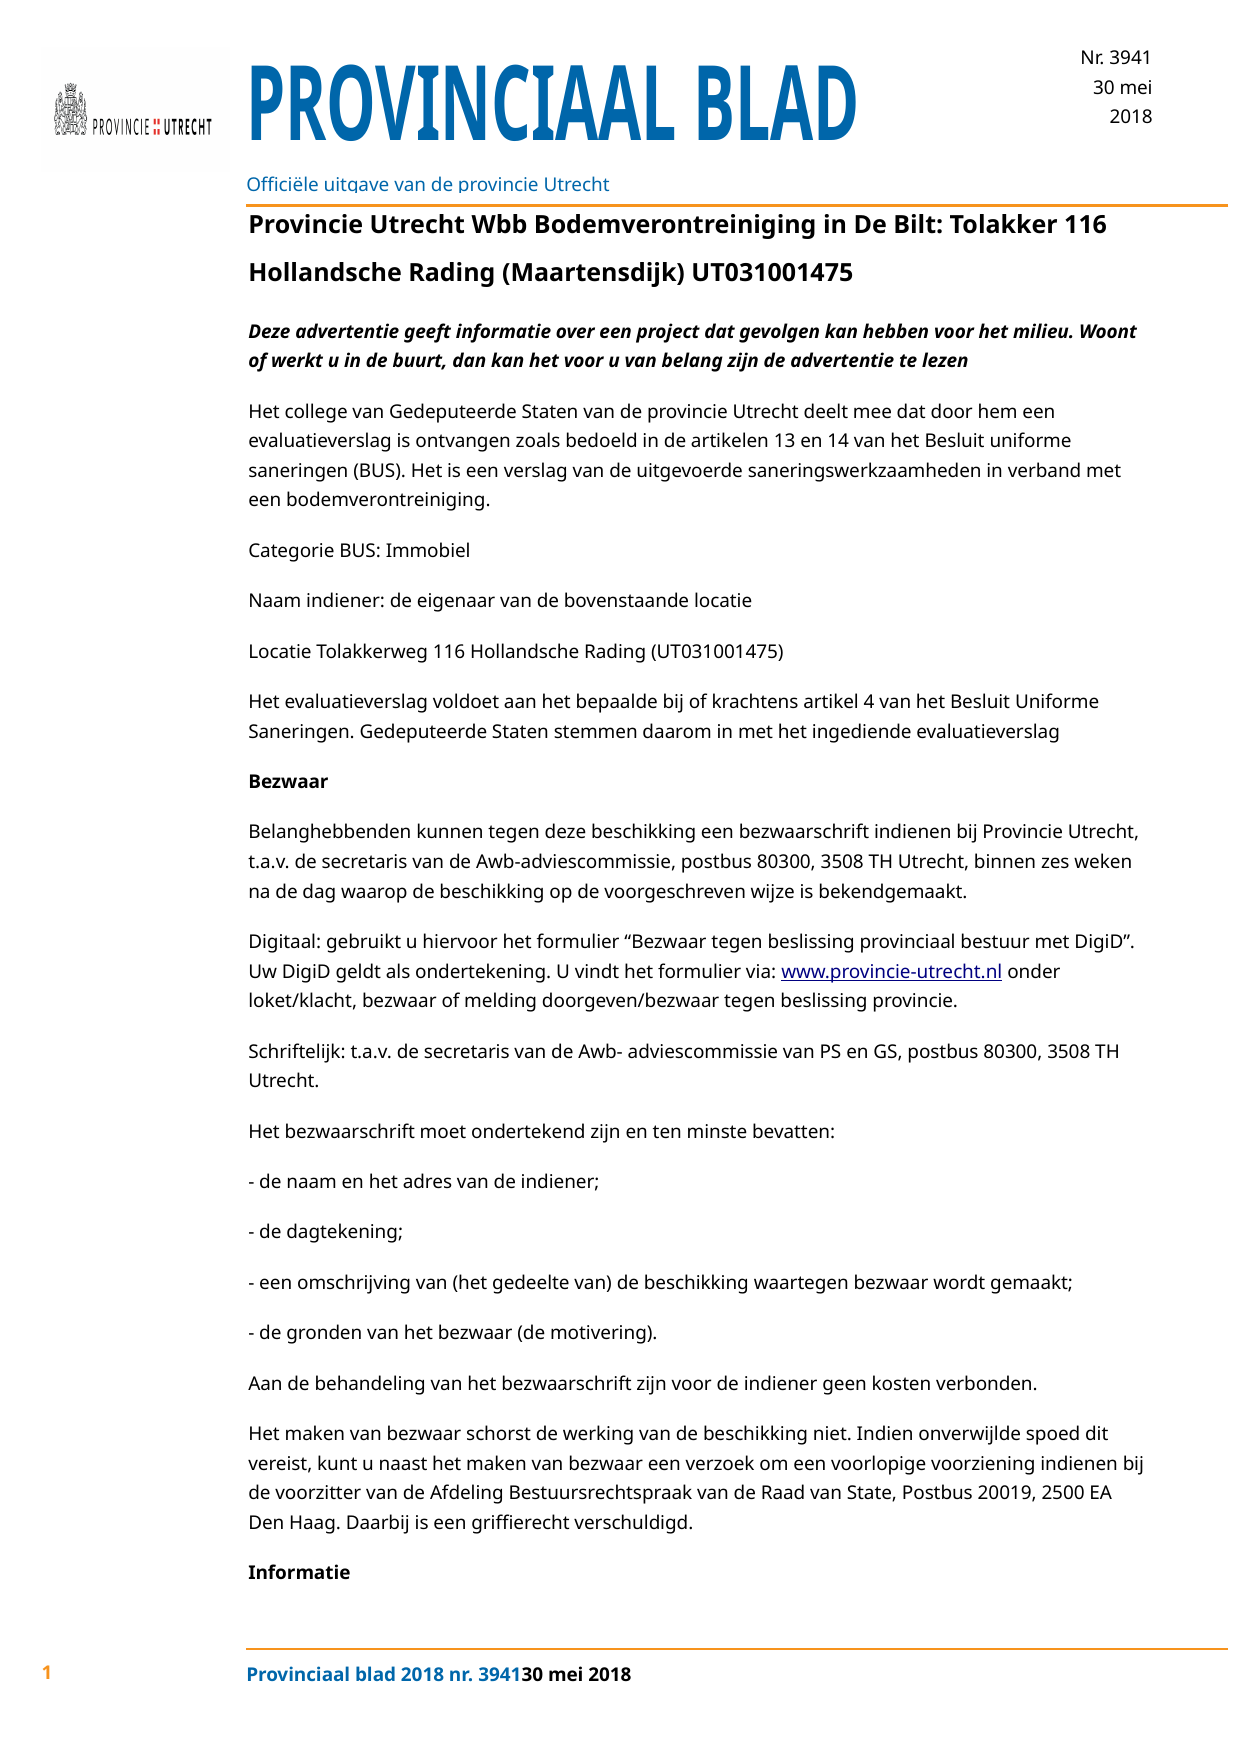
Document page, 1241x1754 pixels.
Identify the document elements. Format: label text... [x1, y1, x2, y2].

text Bezwaar [248, 768, 1152, 794]
text Informatie [248, 1559, 1152, 1585]
text - de dagtekening; [248, 1219, 1152, 1244]
text Schriftelijk: t.a.v. de secretaris van de Awb- adviescommissie van PS en GS, postbus 80300, 3508 TH Utrecht. [248, 1038, 1152, 1093]
text Het maken van bezwaar schorst de werking van de beschikking niet. Indien onverwijlde spoed dit vereist, kunt u naast het maken van bezwaar een verzoek om een voorlopige voorziening indienen bij de voorzitter van de Afdeling Bestuursrechtspraak van de Raad van State, Postbus 20019, 2500 EA Den Haag. Daarbij is een griffierecht verschuldigd. [248, 1420, 1152, 1535]
text - de naam en het adres van de indiener; [248, 1168, 1152, 1194]
text Het bezwaarschrift moet ondertekend zijn en ten minste bevatten: [248, 1118, 1152, 1144]
text Het college van Gedeputeerde Staten van de provincie Utrecht deelt mee dat door hem een evaluatieverslag is ontvangen zoals bedoeld in de artikelen 13 en 14 van het Besluit uniforme saneringen (BUS). Het is een verslag van de uitgevoerde saneringswerkzaamheden in verband met een bodemverontreiniging. [248, 398, 1152, 512]
text Naam indiener: de eigenaar van de bovenstaande locatie [248, 587, 1152, 613]
text - een omschrijving van (het gedeelte van) de beschikking waartegen bezwaar wordt gemaakt; [248, 1269, 1152, 1295]
text Digitaal: gebruikt u hiervoor het formulier “Bezwaar tegen beslissing provinciaal bestuur met DigiD”. Uw DigiD geldt als ondertekening. U vindt het formulier via: www.provincie-utrecht.nl onder loket/klacht, bezwaar of melding doorgeven/bezwaar tegen beslissing provincie. [248, 928, 1152, 1013]
text Locatie Tolakkerweg 116 Hollandsche Rading (UT031001475) [248, 638, 1152, 664]
text Deze advertentie geeft informatie over een project dat gevolgen kan hebben voor het milieu. Woont of werkt u in de buurt, dan kan het voor u van belang zijn de advertentie te lezen [248, 318, 1152, 373]
text - de gronden van het bezwaar (de motivering). [248, 1319, 1152, 1345]
text Provincie Utrecht Wbb Bodemverontreiniging in De Bilt: Tolakker 116 Hollandsche Rading (Maartensdijk) UT031001475 [248, 207, 1152, 288]
text Aan de behandeling van het bezwaarschrift zijn voor de indiener geen kosten verbonden. [248, 1370, 1152, 1396]
text Categorie BUS: Immobiel [248, 537, 1152, 563]
text Het evaluatieverslag voldoet aan het bepaalde bij of krachtens artikel 4 van het Besluit Uniforme Saneringen. Gedeputeerde Staten stemmen daarom in met het ingediende evaluatieverslag [248, 688, 1152, 744]
text Belanghebbenden kunnen tegen deze beschikking een bezwaarschrift indienen bij Provincie Utrecht, t.a.v. de secretaris van de Awb-adviescommissie, postbus 80300, 3508 TH Utrecht, binnen zes weken na de dag waarop de beschikking op de voorgeschreven wijze is bekendgemaakt. [248, 819, 1152, 904]
picture [41, 47, 231, 172]
